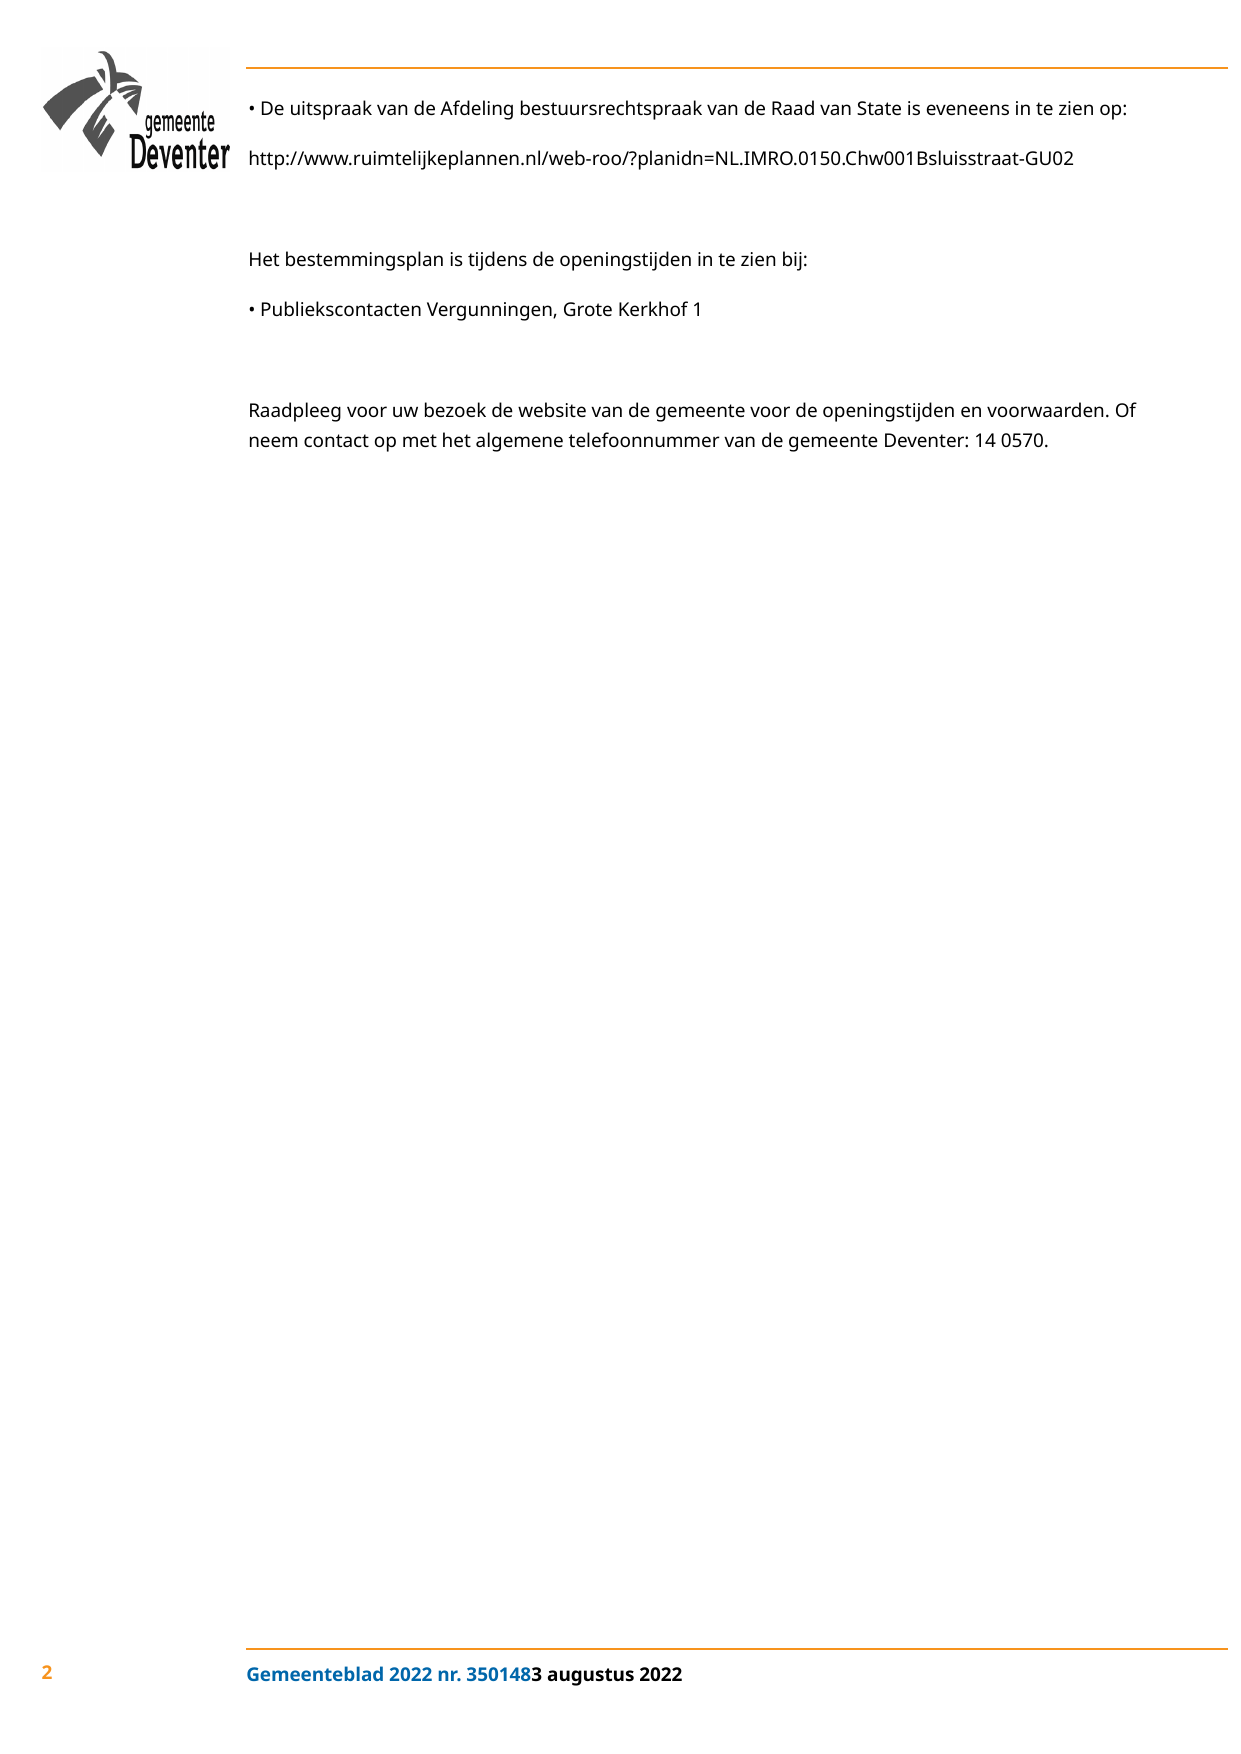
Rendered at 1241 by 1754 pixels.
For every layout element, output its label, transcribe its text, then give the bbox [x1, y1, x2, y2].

text http://www.ruimtelijkeplannen.nl/web-roo/?planidn=NL.IMRO.0150.Chw001Bsluisstraat-GU02 [248, 145, 1152, 171]
picture [41, 47, 231, 172]
text Raadpleeg voor uw bezoek de website van de gemeente voor de openingstijden en voorwaarden. Of neem contact op met het algemene telefoonnummer van de gemeente Deventer: 14 0570. [248, 397, 1152, 453]
text Het bestemmingsplan is tijdens de openingstijden in te zien bij: [248, 246, 1152, 272]
text • Publiekscontacten Vergunningen, Grote Kerkhof 1 [248, 296, 1152, 322]
text • De uitspraak van de Afdeling bestuursrechtspraak van de Raad van State is eveneens in te zien op: [248, 95, 1152, 121]
